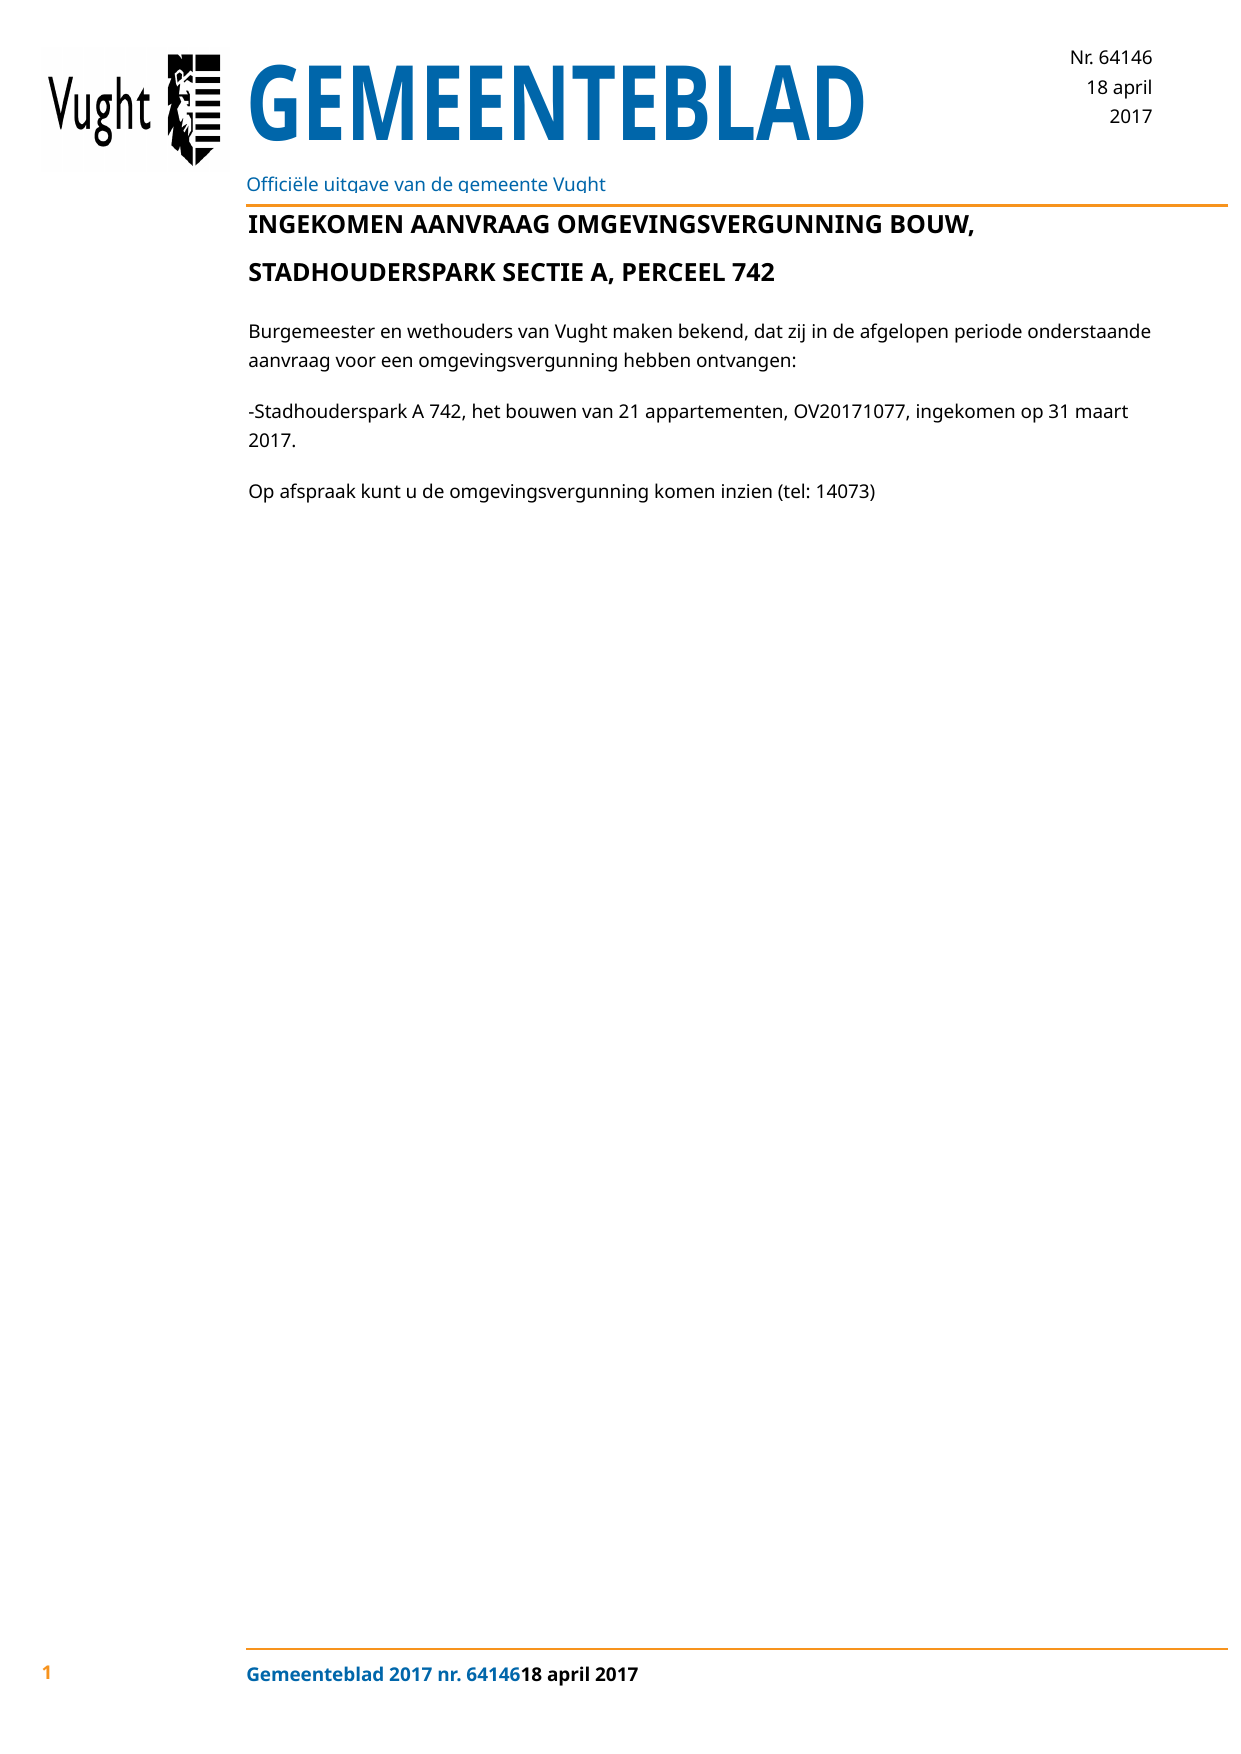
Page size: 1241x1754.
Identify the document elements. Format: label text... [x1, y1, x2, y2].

text INGEKOMEN AANVRAAG OMGEVINGSVERGUNNING BOUW, STADHOUDERSPARK SECTIE A, PERCEEL 742 [248, 207, 1152, 288]
text Op afspraak kunt u de omgevingsvergunning komen inzien (tel: 14073) [248, 478, 1152, 504]
text Burgemeester en wethouders van Vught maken bekend, dat zij in de afgelopen periode onderstaande aanvraag voor een omgevingsvergunning hebben ontvangen: [248, 318, 1152, 373]
text -Stadhouderspark A 742, het bouwen van 21 appartementen, OV20171077, ingekomen op 31 maart 2017. [248, 398, 1152, 453]
picture [41, 47, 231, 172]
